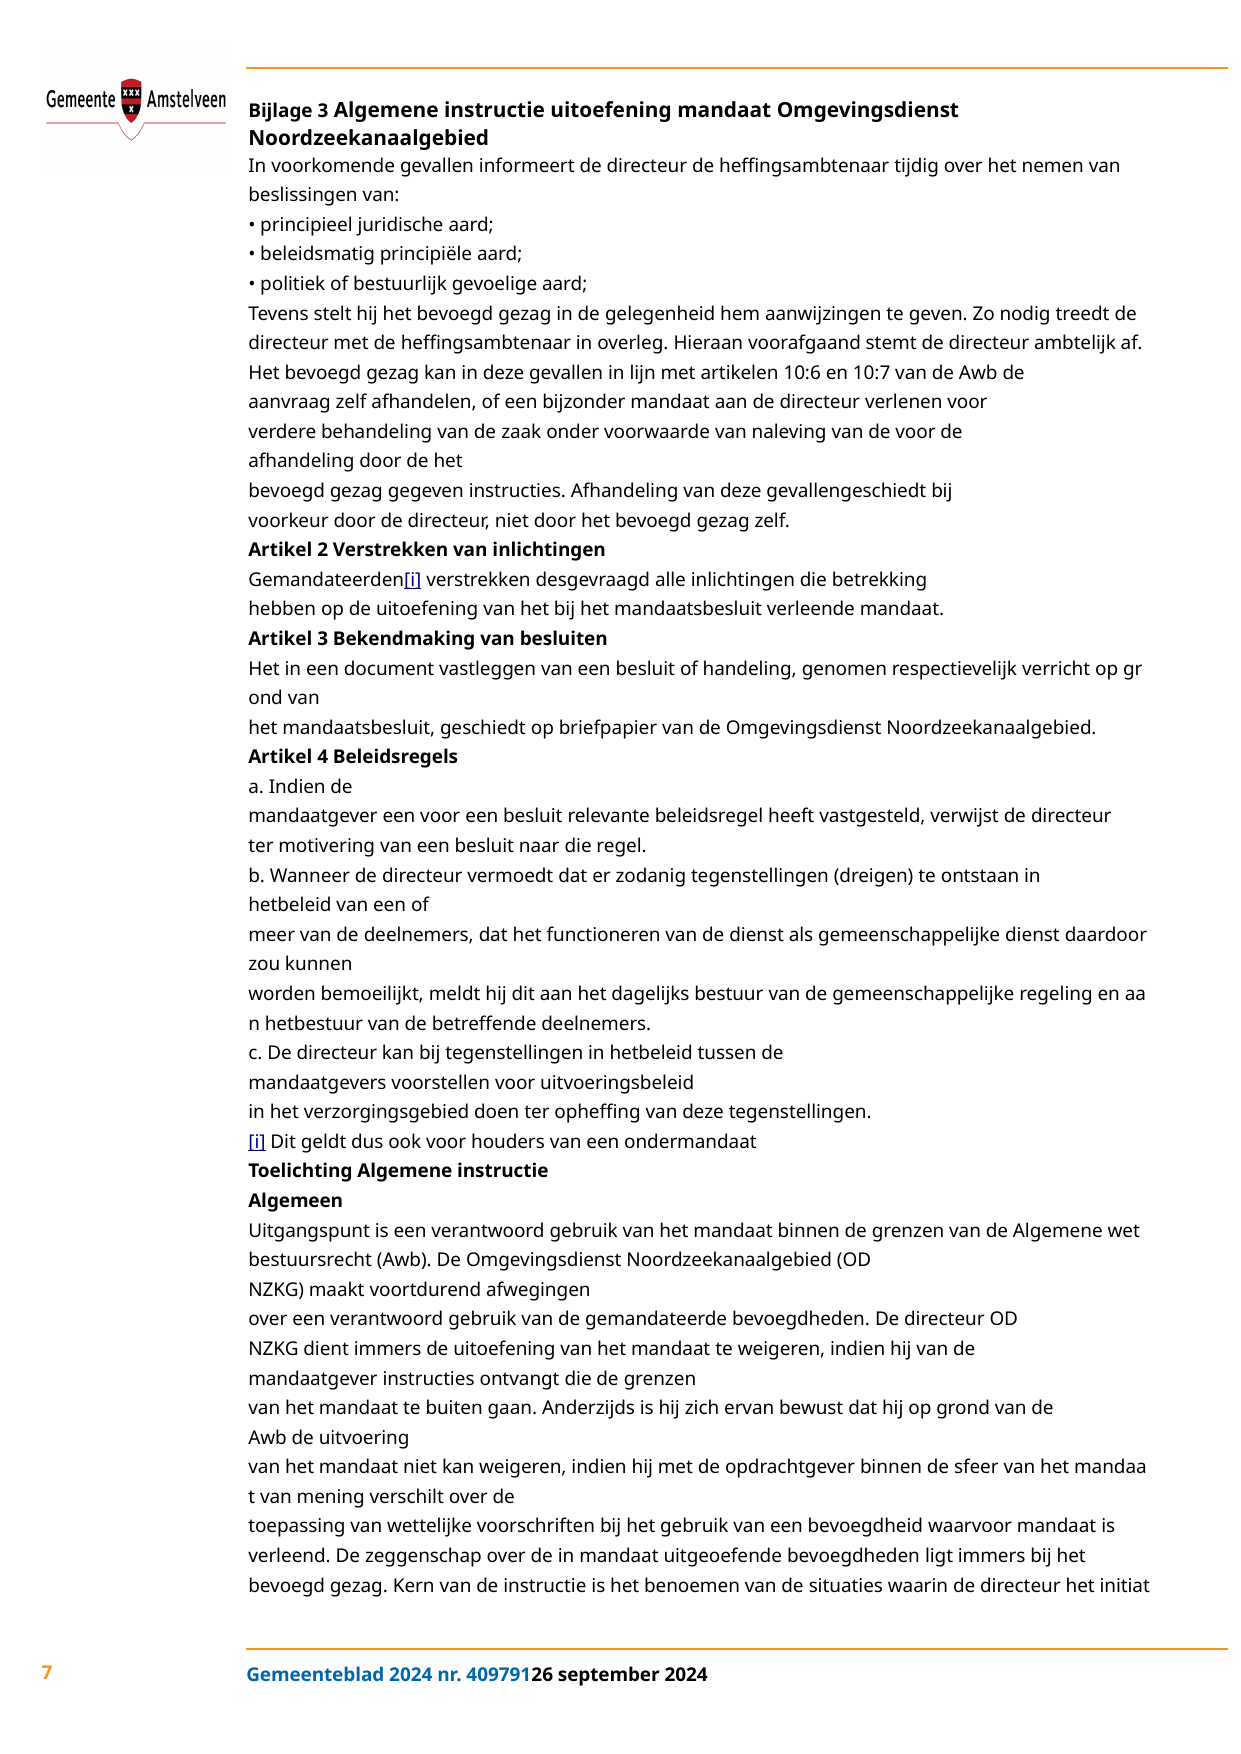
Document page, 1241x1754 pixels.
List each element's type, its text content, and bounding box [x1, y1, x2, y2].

text b. Wanneer de directeur vermoedt dat er zodanig tegenstellingen (dreigen) te ontstaan in hetbeleid van een of meer van de deelnemers, dat het functioneren van de dienst als gemeenschappelijke dienst daardoor zou kunnen worden bemoeilijkt, meldt hij dit aan het dagelijks bestuur van de gemeenschappelijke regeling en aan hetbestuur van de betreffende deelnemers. [248, 862, 1152, 1035]
text • principieel juridische aard; [248, 211, 1152, 237]
text Bijlage 3 Algemene instructie uitoefening mandaat Omgevingsdienst Noordzeekanaalgebied [248, 95, 1152, 152]
text Uitgangspunt is een verantwoord gebruik van het mandaat binnen de grenzen van de Algemene wet bestuursrecht (Awb). De Omgevingsdienst Noordzeekanaalgebied (OD NZKG) maakt voortdurend afwegingen over een verantwoord gebruik van de gemandateerde bevoegdheden. De directeur OD NZKG dient immers de uitoefening van het mandaat te weigeren, indien hij van de mandaatgever instructies ontvangt die de grenzen van het mandaat te buiten gaan. Anderzijds is hij zich ervan bewust dat hij op grond van de Awb de uitvoering van het mandaat niet kan weigeren, indien hij met de opdrachtgever binnen de sfeer van het mandaat van mening verschilt over de toepassing van wettelijke voorschriften bij het gebruik van een bevoegdheid waarvoor mandaat is verleend. De zeggenschap over de in mandaat uitgeoefende bevoegdheden ligt immers bij het bevoegd gezag. Kern van de instructie is het benoemen van de situaties waarin de directeur het initiat [248, 1217, 1152, 1597]
text Artikel 4 Beleidsregels [248, 743, 1152, 769]
text Gemandateerden[i] verstrekken desgevraagd alle inlichtingen die betrekking hebben op de uitoefening van het bij het mandaatsbesluit verleende mandaat. [248, 566, 1152, 621]
text Toelichting Algemene instructie [248, 1158, 1152, 1183]
text • politiek of bestuurlijk gevoelige aard; [248, 270, 1152, 296]
text Het in een document vastleggen van een besluit of handeling, genomen respectievelijk verricht op grond van het mandaatsbesluit, geschiedt op briefpapier van de Omgevingsdienst Noordzeekanaalgebied. [248, 655, 1152, 739]
text c. De directeur kan bij tegenstellingen in hetbeleid tussen de mandaatgevers voorstellen voor uitvoeringsbeleid in het verzorgingsgebied doen ter opheffing van deze tegenstellingen. [248, 1039, 1152, 1124]
text Algemeen [248, 1187, 1152, 1213]
text Artikel 3 Bekendmaking van besluiten [248, 625, 1152, 651]
text a. Indien de mandaatgever een voor een besluit relevante beleidsregel heeft vastgesteld, verwijst de directeur ter motivering van een besluit naar die regel. [248, 773, 1152, 858]
text In voorkomende gevallen informeert de directeur de heffingsambtenaar tijdig over het nemen van beslissingen van: [248, 152, 1152, 207]
text Tevens stelt hij het bevoegd gezag in de gelegenheid hem aanwijzingen te geven. Zo nodig treedt de directeur met de heffingsambtenaar in overleg. Hieraan voorafgaand stemt de directeur ambtelijk af. Het bevoegd gezag kan in deze gevallen in lijn met artikelen 10:6 en 10:7 van de Awb de aanvraag zelf afhandelen, of een bijzonder mandaat aan de directeur verlenen voor verdere behandeling van de zaak onder voorwaarde van naleving van de voor de afhandeling door de het bevoegd gezag gegeven instructies. Afhandeling van deze gevallengeschiedt bij voorkeur door de directeur, niet door het bevoegd gezag zelf. [248, 300, 1152, 532]
text • beleidsmatig principiële aard; [248, 241, 1152, 266]
text Artikel 2 Verstrekken van inlichtingen [248, 536, 1152, 562]
picture [41, 47, 231, 172]
text [i] Dit geldt dus ook voor houders van een ondermandaat [248, 1128, 1152, 1154]
